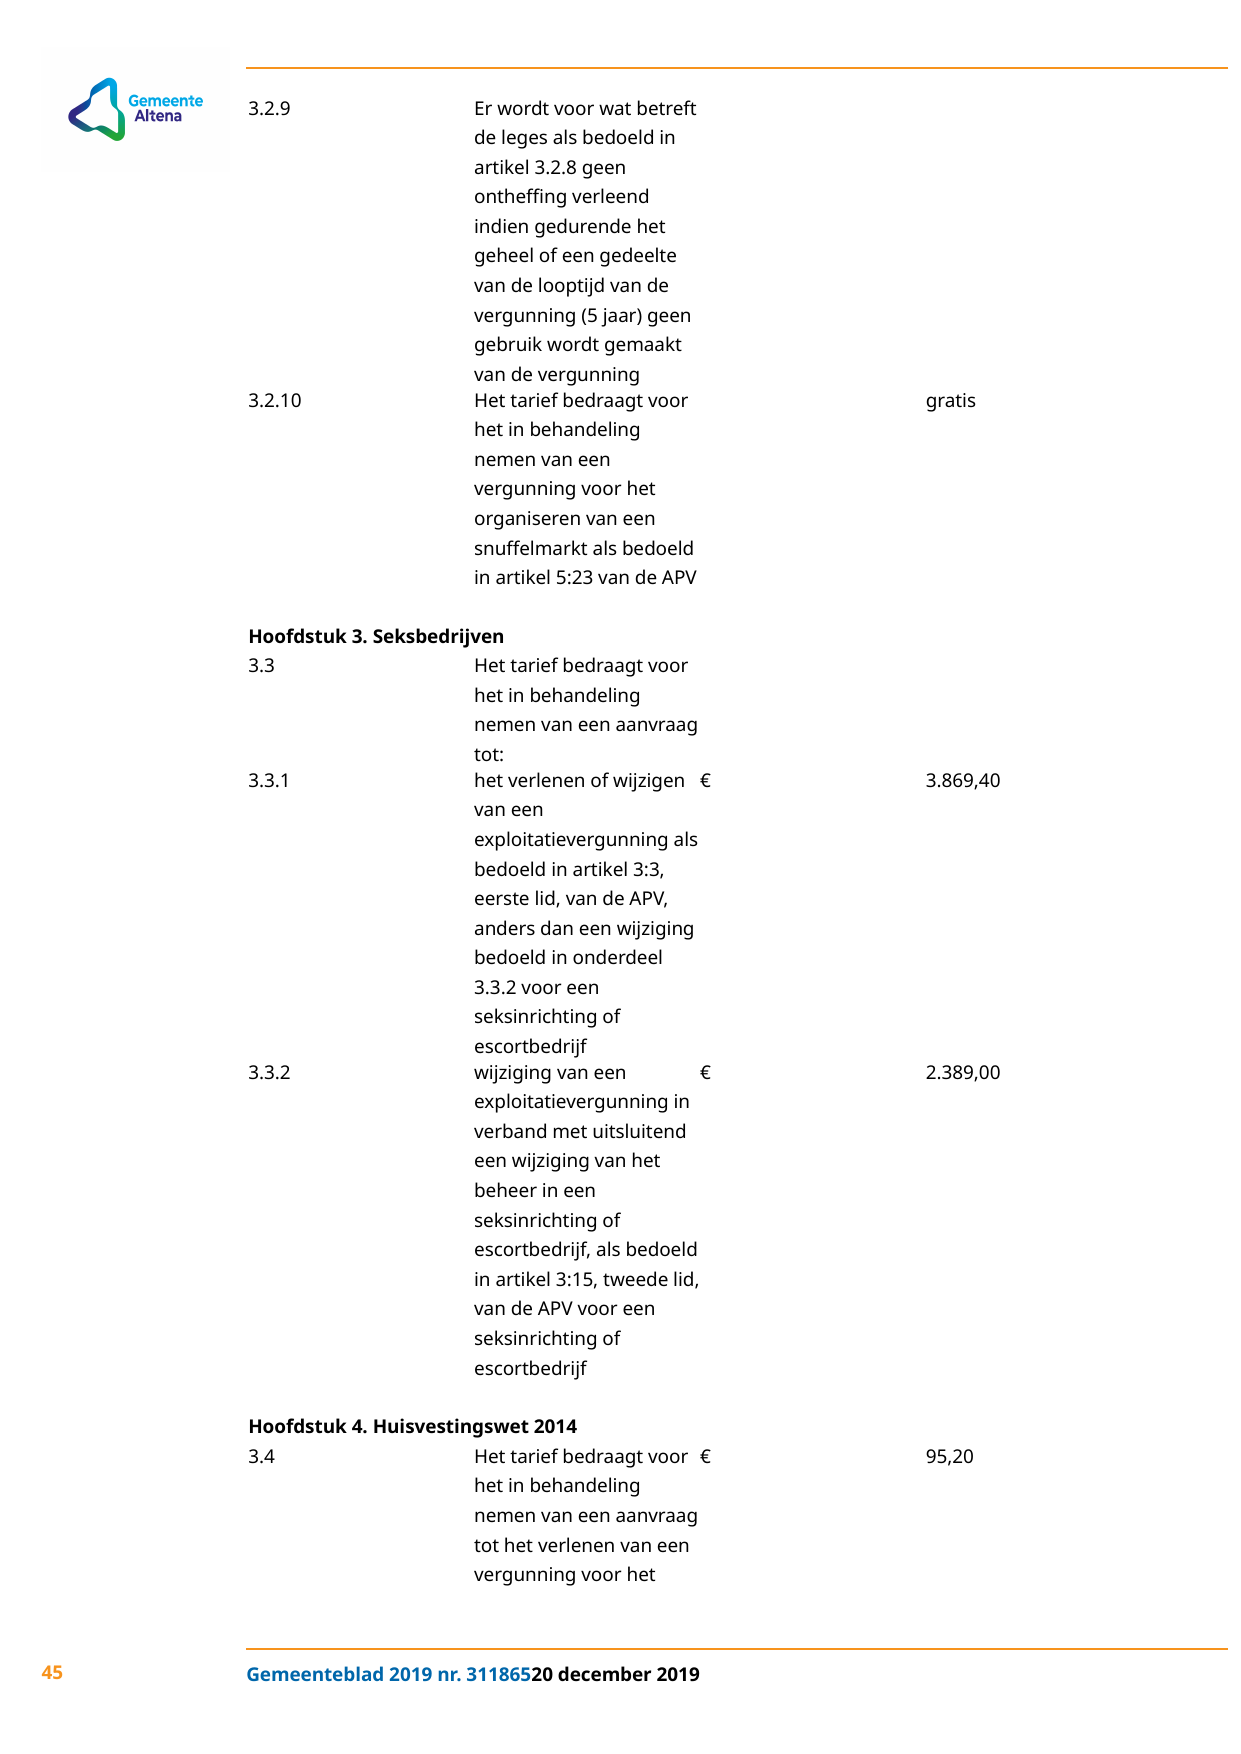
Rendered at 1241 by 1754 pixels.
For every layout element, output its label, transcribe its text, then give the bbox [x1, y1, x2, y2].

table_header [700, 653, 926, 767]
table_cell 3.3.1 [248, 767, 474, 1059]
table_cell 3.3.2 [248, 1059, 474, 1381]
table_cell [926, 95, 1152, 387]
table_cell wijziging van een exploitatievergunning in verband met uitsluitend een wijziging van het beheer in een seksinrichting of escortbedrijf, als bedoeld in artikel 3:15, tweede lid, van de APV voor een seksinrichting of escortbedrijf [474, 1059, 700, 1381]
table_header 3.4 [248, 1443, 474, 1587]
table_cell € [700, 1059, 926, 1381]
table_header 3.3 [248, 653, 474, 767]
table_cell 2.389,00 [926, 1059, 1152, 1381]
table_cell 3.2.9 [248, 95, 474, 387]
table_header € [700, 1443, 926, 1587]
table_cell Het tarief bedraagt voor het in behandeling nemen van een vergunning voor het organiseren van een snuffelmarkt als bedoeld in artikel 5:23 van de APV [474, 387, 700, 590]
table_header 95,20 [926, 1443, 1152, 1587]
picture [41, 47, 231, 172]
text Hoofdstuk 4. Huisvestingswet 2014 [248, 1413, 1152, 1439]
table_cell Er wordt voor wat betreft de leges als bedoeld in artikel 3.2.8 geen ontheffing verleend indien gedurende het geheel of een gedeelte van de looptijd van de vergunning (5 jaar) geen gebruik wordt gemaakt van de vergunning [474, 95, 700, 387]
table_cell gratis [926, 387, 1152, 590]
table_cell 3.869,40 [926, 767, 1152, 1059]
table_header Het tarief bedraagt voor het in behandeling nemen van een aanvraag tot het verlenen van een vergunning voor het [474, 1443, 700, 1587]
table_cell [700, 387, 926, 590]
table_cell het verlenen of wijzigen van een exploitatievergunning als bedoeld in artikel 3:3, eerste lid, van de APV, anders dan een wijziging bedoeld in onderdeel 3.3.2 voor een seksinrichting of escortbedrijf [474, 767, 700, 1059]
table_cell 3.2.10 [248, 387, 474, 590]
text Hoofdstuk 3. Seksbedrijven [248, 623, 1152, 648]
table_header Het tarief bedraagt voor het in behandeling nemen van een aanvraag tot: [474, 653, 700, 767]
table_cell € [700, 767, 926, 1059]
table_header [926, 653, 1152, 767]
table_cell [700, 95, 926, 387]
